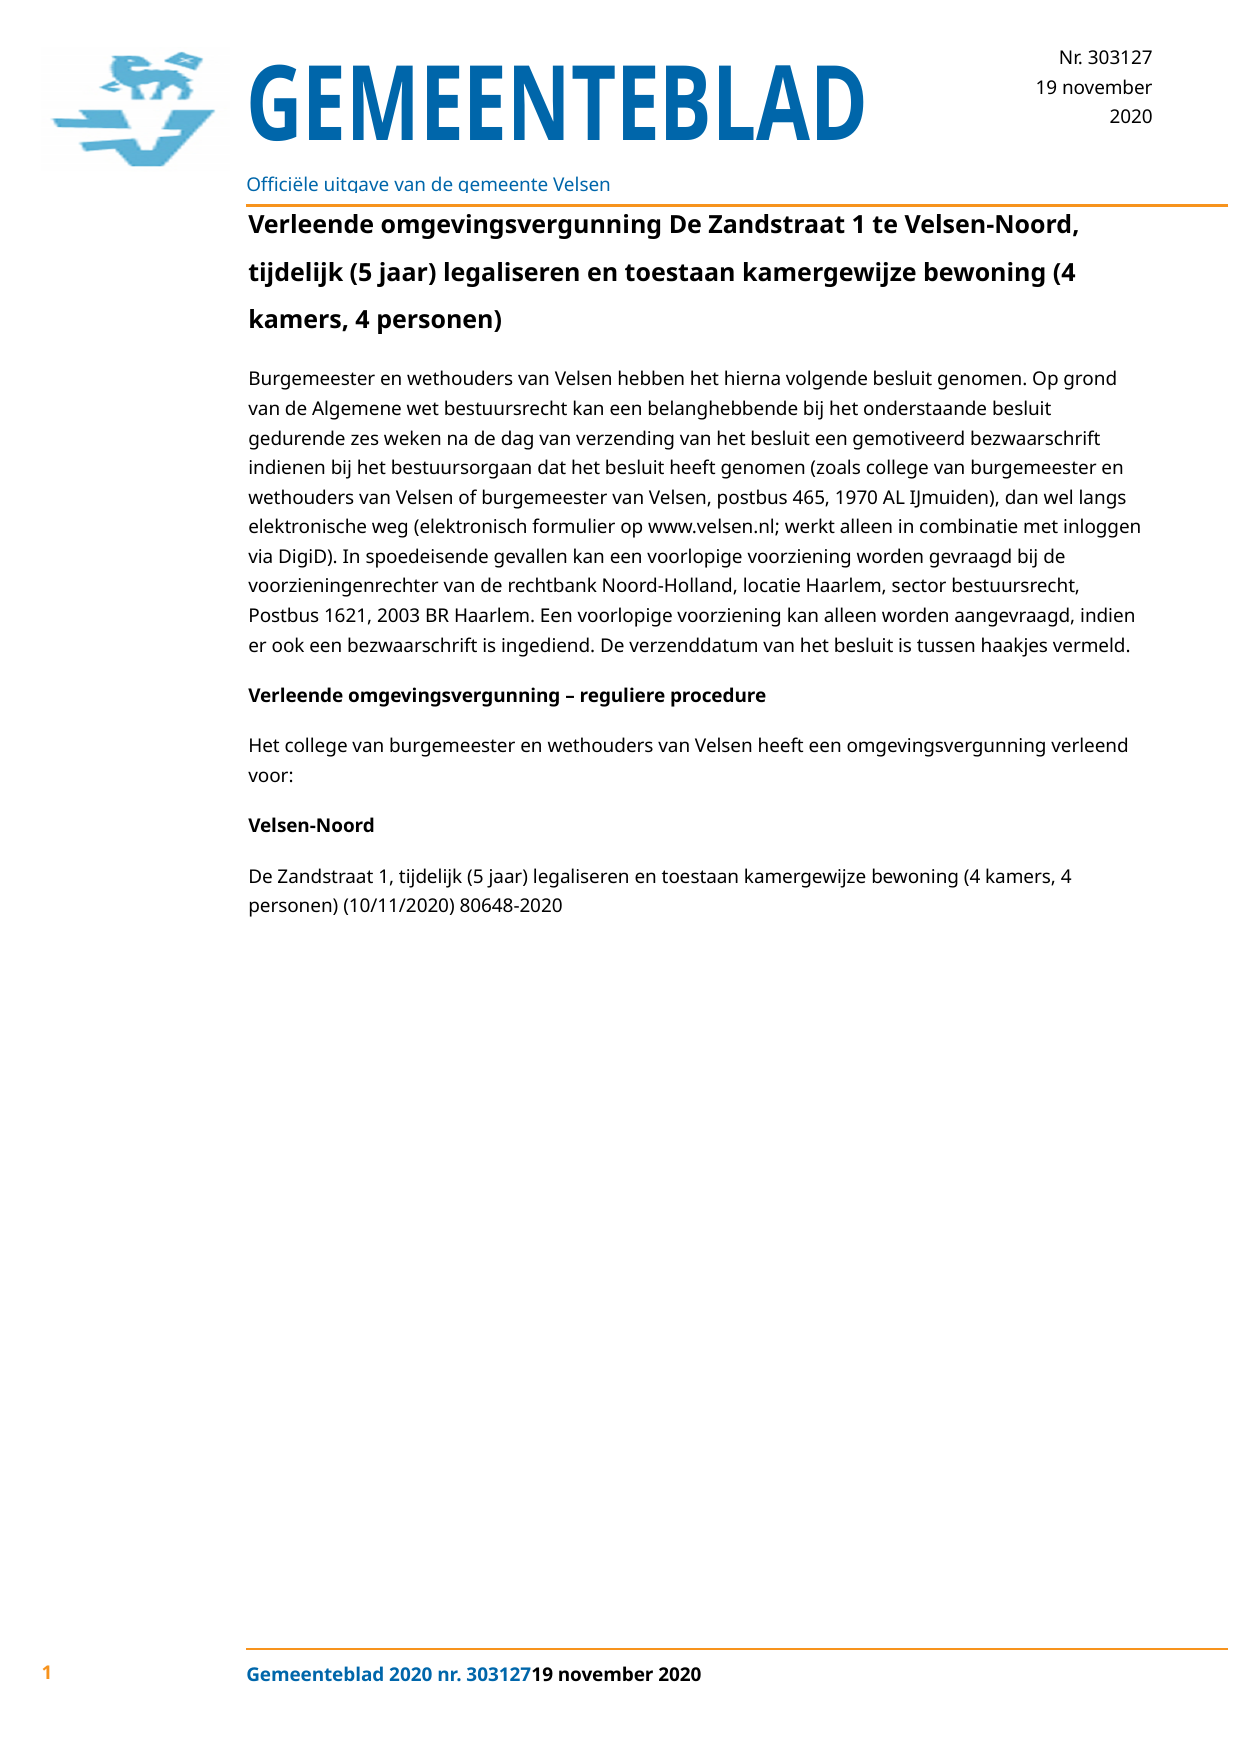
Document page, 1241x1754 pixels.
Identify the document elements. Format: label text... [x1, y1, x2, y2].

text Het college van burgemeester en wethouders van Velsen heeft een omgevingsvergunning verleend voor: [248, 733, 1152, 788]
text Burgemeester en wethouders van Velsen hebben het hierna volgende besluit genomen. Op grond van de Algemene wet bestuursrecht kan een belanghebbende bij het onderstaande besluit gedurende zes weken na de dag van verzending van het besluit een gemotiveerd bezwaarschrift indienen bij het bestuursorgaan dat het besluit heeft genomen (zoals college van burgemeester en wethouders van Velsen of burgemeester van Velsen, postbus 465, 1970 AL IJmuiden), dan wel langs elektronische weg (elektronisch formulier op www.velsen.nl; werkt alleen in combinatie met inloggen via DigiD). In spoedeisende gevallen kan een voorlopige voorziening worden gevraagd bij de voorzieningenrechter van de rechtbank Noord-Holland, locatie Haarlem, sector bestuursrecht, Postbus 1621, 2003 BR Haarlem. Een voorlopige voorziening kan alleen worden aangevraagd, indien er ook een bezwaarschrift is ingediend. De verzenddatum van het besluit is tussen haakjes vermeld. [248, 366, 1152, 657]
text De Zandstraat 1, tijdelijk (5 jaar) legaliseren en toestaan kamergewijze bewoning (4 kamers, 4 personen) (10/11/2020) 80648-2020 [248, 863, 1152, 918]
text Verleende omgevingsvergunning – reguliere procedure [248, 682, 1152, 708]
text Verleende omgevingsvergunning De Zandstraat 1 te Velsen-Noord, tijdelijk (5 jaar) legaliseren en toestaan kamergewijze bewoning (4 kamers, 4 personen) [248, 207, 1152, 336]
text Velsen-Noord [248, 813, 1152, 838]
picture [41, 47, 231, 172]
